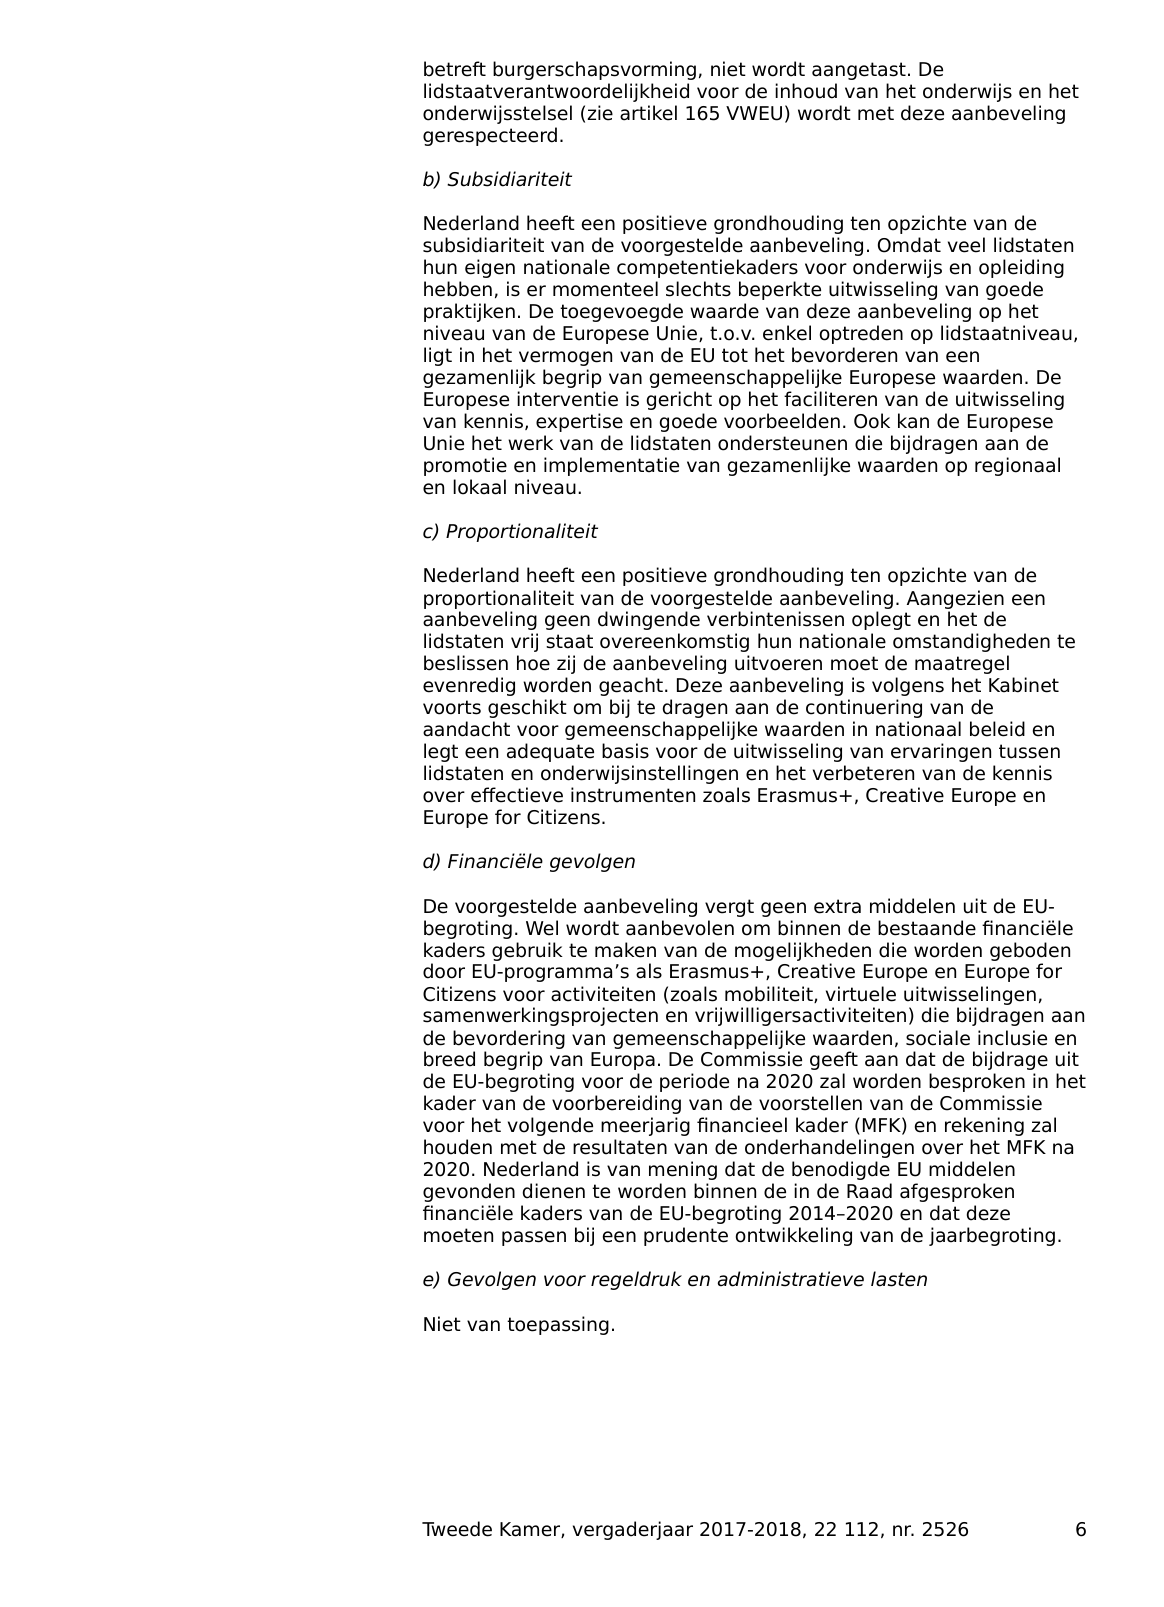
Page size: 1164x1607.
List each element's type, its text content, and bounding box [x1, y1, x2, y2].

subtitle e) Gevolgen voor regeldruk en administratieve lasten [422, 1269, 1087, 1291]
text De voorgestelde aanbeveling vergt geen extra middelen uit de EU-begroting. Wel wordt aanbevolen om binnen de bestaande financiële kaders gebruik te maken van de mogelijkheden die worden geboden door EU-programma’s als Erasmus+, Creative Europe en Europe for Citizens voor activiteiten (zoals mobiliteit, virtuele uitwisselingen, samenwerkingsprojecten en vrijwilligersactiviteiten) die bijdragen aan de bevordering van gemeenschappelijke waarden, sociale inclusie en breed begrip van Europa. De Commissie geeft aan dat de bijdrage uit de EU-begroting voor de periode na 2020 zal worden besproken in het kader van de voorbereiding van de voorstellen van de Commissie voor het volgende meerjarig financieel kader (MFK) en rekening zal houden met de resultaten van de onderhandelingen over het MFK na 2020. Nederland is van mening dat de benodigde EU middelen gevonden dienen te worden binnen de in de Raad afgesproken financiële kaders van de EU-begroting 2014–2020 en dat deze moeten passen bij een prudente ontwikkeling van de jaarbegroting. [422, 896, 1087, 1247]
text Nederland heeft een positieve grondhouding ten opzichte van de proportionaliteit van de voorgestelde aanbeveling. Aangezien een aanbeveling geen dwingende verbintenissen oplegt en het de lidstaten vrij staat overeenkomstig hun nationale omstandigheden te beslissen hoe zij de aanbeveling uitvoeren moet de maatregel evenredig worden geacht. Deze aanbeveling is volgens het Kabinet voorts geschikt om bij te dragen aan de continuering van de aandacht voor gemeenschappelijke waarden in nationaal beleid en legt een adequate basis voor de uitwisseling van ervaringen tussen lidstaten en onderwijsinstellingen en het verbeteren van de kennis over effectieve instrumenten zoals Erasmus+, Creative Europe en Europe for Citizens. [422, 565, 1087, 829]
text betreft burgerschapsvorming, niet wordt aangetast. De lidstaatverantwoordelijkheid voor de inhoud van het onderwijs en het onderwijsstelsel (zie artikel 165 VWEU) wordt met deze aanbeveling gerespecteerd. [422, 59, 1087, 147]
subtitle b) Subsidiariteit [422, 169, 1087, 191]
text Nederland heeft een positieve grondhouding ten opzichte van de subsidiariteit van de voorgestelde aanbeveling. Omdat veel lidstaten hun eigen nationale competentiekaders voor onderwijs en opleiding hebben, is er momenteel slechts beperkte uitwisseling van goede praktijken. De toegevoegde waarde van deze aanbeveling op het niveau van de Europese Unie, t.o.v. enkel optreden op lidstaatniveau, ligt in het vermogen van de EU tot het bevorderen van een gezamenlijk begrip van gemeenschappelijke Europese waarden. De Europese interventie is gericht op het faciliteren van de uitwisseling van kennis, expertise en goede voorbeelden. Ook kan de Europese Unie het werk van de lidstaten ondersteunen die bijdragen aan de promotie en implementatie van gezamenlijke waarden op regionaal en lokaal niveau. [422, 213, 1087, 499]
subtitle d) Financiële gevolgen [422, 851, 1087, 873]
text Niet van toepassing. [422, 1313, 1087, 1336]
subtitle c) Proportionaliteit [422, 521, 1087, 543]
